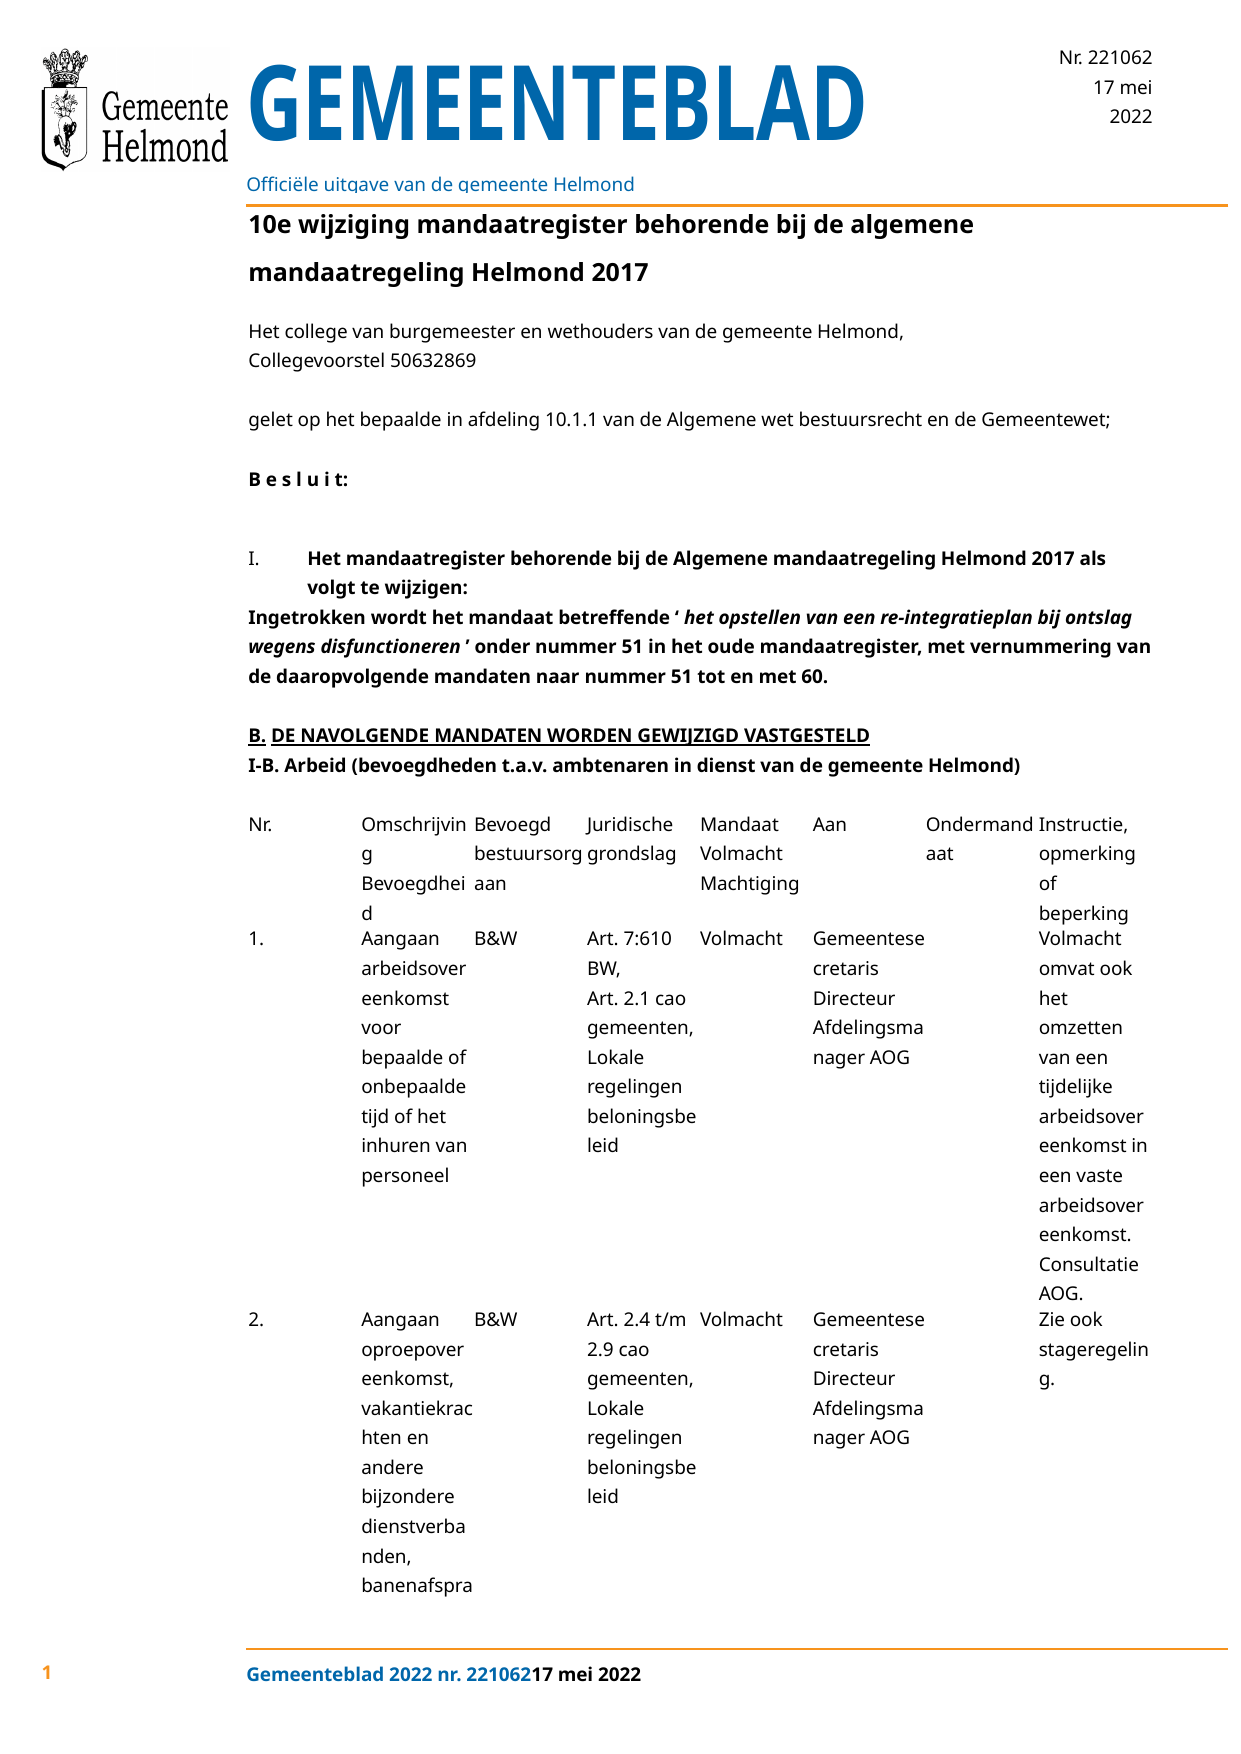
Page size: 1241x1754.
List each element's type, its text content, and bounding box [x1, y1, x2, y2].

table_cell Art. 2.4 t/m 2.9 cao gemeenten, Lokale regelingen beloningsbeleid [587, 1306, 700, 1598]
table_header Instructie, opmerking of beperking [1039, 811, 1152, 926]
table_cell B&W [474, 1306, 587, 1598]
table_header Nr. [248, 811, 361, 926]
table_cell Gemeentesecretaris Directeur Afdelingsmanager AOG [813, 1306, 926, 1598]
table_header Ondermandaat [926, 811, 1038, 926]
text Ingetrokken wordt het mandaat betreffende ‘ het opstellen van een re-integratieplan bij ontslag wegens disfunctioneren ’ onder nummer 51 in het oude mandaatregister, met vernummering van de daaropvolgende mandaten naar nummer 51 tot en met 60. [248, 604, 1152, 689]
table_header Mandaat Volmacht Machtiging [700, 811, 813, 926]
text I-B. Arbeid (bevoegdheden t.a.v. ambtenaren in dienst van de gemeente Helmond) [248, 752, 1152, 777]
text B e s l u i t: [248, 466, 1152, 492]
text gelet op het bepaalde in afdeling 10.1.1 van de Algemene wet bestuursrecht en de Gemeentewet; [248, 407, 1152, 432]
text B. DE NAVOLGENDE MANDATEN WORDEN GEWIJZIGD VASTGESTELD [248, 722, 1152, 748]
table_cell 1. [248, 926, 361, 1306]
table_header Bevoegd bestuursorgaan [474, 811, 587, 926]
table_cell 2. [248, 1306, 361, 1598]
table_cell Volmacht omvat ook het omzetten van een tijdelijke arbeidsovereenkomst in een vaste arbeidsovereenkomst. Consultatie AOG. [1039, 926, 1152, 1306]
table_cell B&W [474, 926, 587, 1306]
text Het college van burgemeester en wethouders van de gemeente Helmond, [248, 318, 1152, 344]
list Het mandaatregister behorende bij de Algemene mandaatregeling Helmond 2017 als volgt te wijzigen: [248, 545, 1152, 600]
table_cell Volmacht [700, 1306, 813, 1598]
table_cell Aangaan oproepovereenkomst, vakantiekrachten en andere bijzondere dienstverbanden, banenafspra [361, 1306, 474, 1598]
table_cell Volmacht [700, 926, 813, 1306]
table_cell Art. 7:610 BW, Art. 2.1 cao gemeenten, Lokale regelingen beloningsbeleid [587, 926, 700, 1306]
table_header Omschrijving Bevoegdheid [361, 811, 474, 926]
table_cell Zie ook stageregeling. [1039, 1306, 1152, 1598]
text 10e wijziging mandaatregister behorende bij de algemene mandaatregeling Helmond 2017 [248, 207, 1152, 288]
table_cell [926, 1306, 1038, 1598]
table_header Juridische grondslag [587, 811, 700, 926]
table_cell [926, 926, 1038, 1306]
table_cell Gemeentesecretaris Directeur Afdelingsmanager AOG [813, 926, 926, 1306]
table_cell Aangaan arbeidsovereenkomst voor bepaalde of onbepaalde tijd of het inhuren van personeel [361, 926, 474, 1306]
picture [41, 47, 231, 172]
text Collegevoorstel 50632869 [248, 347, 1152, 373]
table_header Aan [813, 811, 926, 926]
